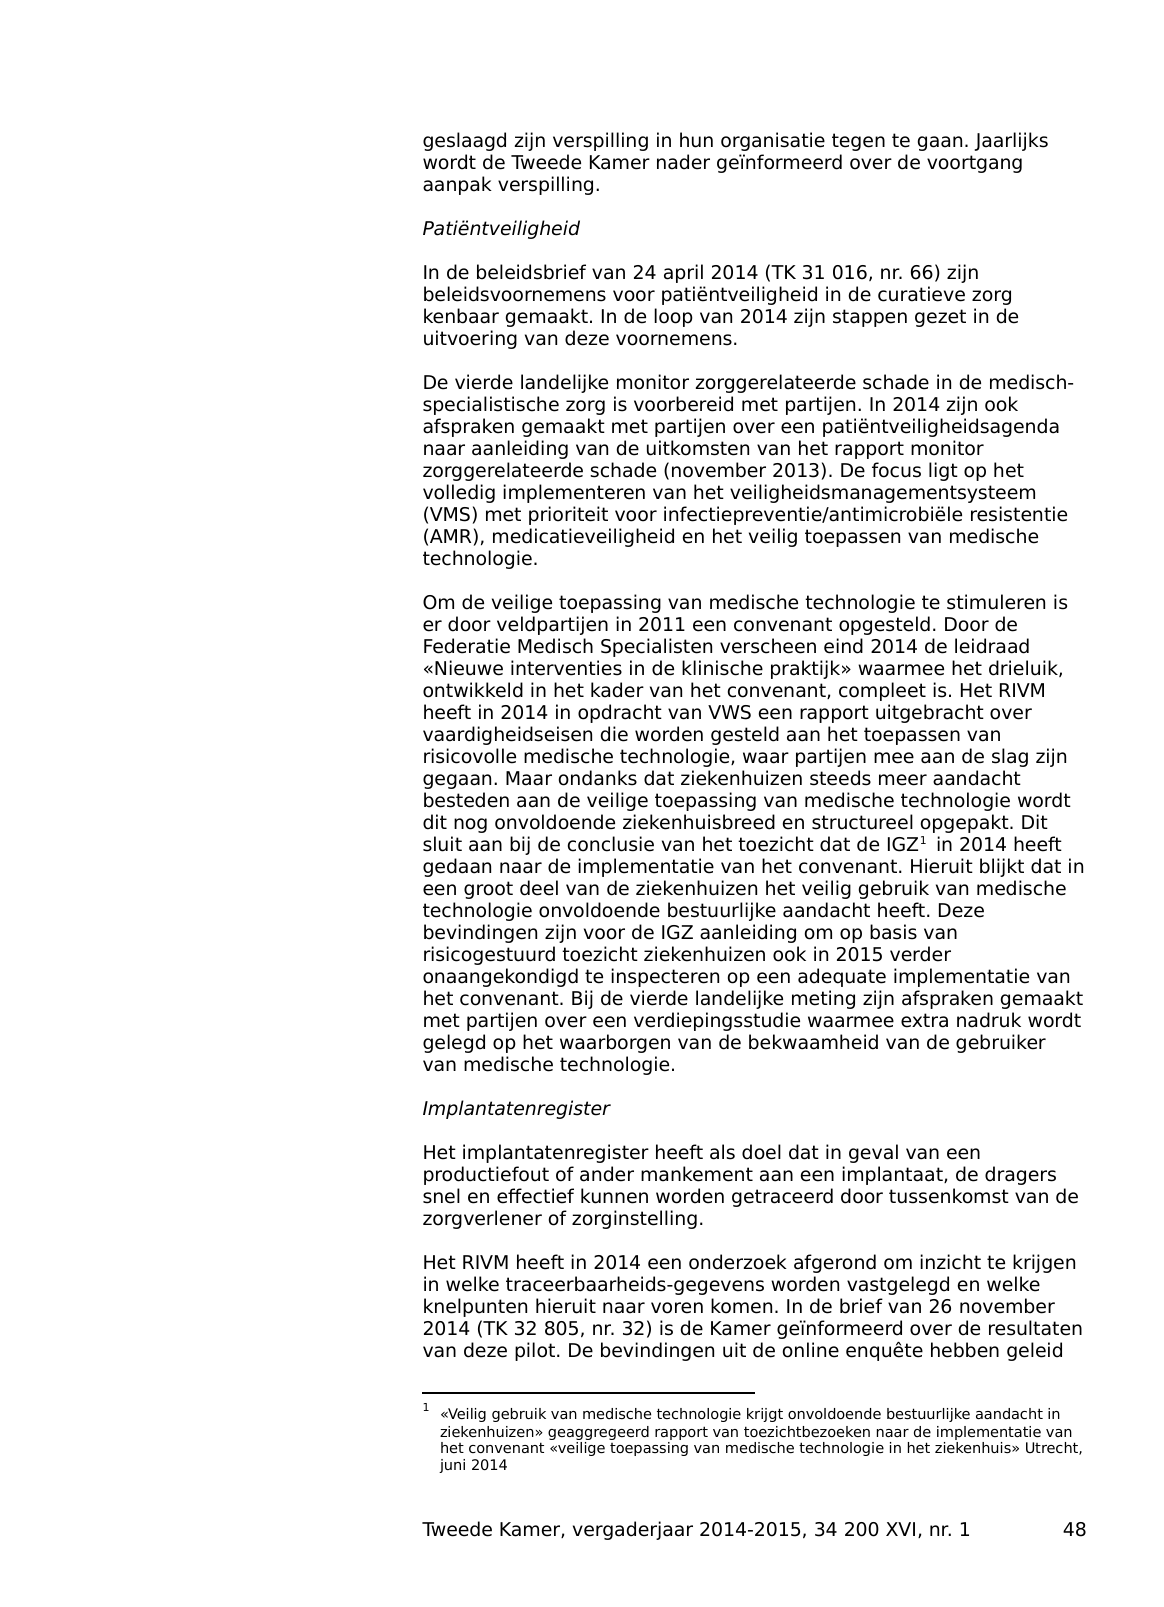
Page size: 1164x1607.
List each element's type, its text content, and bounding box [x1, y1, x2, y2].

text Om de veilige toepassing van medische technologie te stimuleren is er door veldpartijen in 2011 een convenant opgesteld. Door de Federatie Medisch Specialisten verscheen eind 2014 de leidraad «Nieuwe interventies in de klinische praktijk» waarmee het drieluik, ontwikkeld in het kader van het convenant, compleet is. Het RIVM heeft in 2014 in opdracht van VWS een rapport uitgebracht over vaardigheidseisen die worden gesteld aan het toepassen van risicovolle medische technologie, waar partijen mee aan de slag zijn gegaan. Maar ondanks dat ziekenhuizen steeds meer aandacht besteden aan de veilige toepassing van medische technologie wordt dit nog onvoldoende ziekenhuisbreed en structureel opgepakt. Dit sluit aan bij de conclusie van het toezicht dat de IGZ in 2014 heeft gedaan naar de implementatie van het convenant. Hieruit blijkt dat in een groot deel van de ziekenhuizen het veilig gebruik van medische technologie onvoldoende bestuurlijke aandacht heeft. Deze bevindingen zijn voor de IGZ aanleiding om op basis van risicogestuurd toezicht ziekenhuizen ook in 2015 verder onaangekondigd te inspecteren op een adequate implementatie van het convenant. Bij de vierde landelijke meting zijn afspraken gemaakt met partijen over een verdiepingsstudie waarmee extra nadruk wordt gelegd op het waarborgen van de bekwaamheid van de gebruiker van medische technologie. [422, 592, 1087, 1076]
text Het RIVM heeft in 2014 een onderzoek afgerond om inzicht te krijgen in welke traceerbaarheids-gegevens worden vastgelegd en welke knelpunten hieruit naar voren komen. In de brief van 26 november 2014 (TK 32 805, nr. 32) is de Kamer geïnformeerd over de resultaten van deze pilot. De bevindingen uit de online enquête hebben geleid [422, 1252, 1087, 1362]
text Het implantatenregister heeft als doel dat in geval van een productiefout of ander mankement aan een implantaat, de dragers snel en effectief kunnen worden getraceerd door tussenkomst van de zorgverlener of zorginstelling. [422, 1142, 1087, 1230]
subtitle Patiëntveiligheid [422, 218, 1087, 240]
subtitle Implantatenregister [422, 1098, 1087, 1120]
text De vierde landelijke monitor zorggerelateerde schade in de medisch-specialistische zorg is voorbereid met partijen. In 2014 zijn ook afspraken gemaakt met partijen over een patiëntveiligheidsagenda naar aanleiding van de uitkomsten van het rapport monitor zorggerelateerde schade (november 2013). De focus ligt op het volledig implementeren van het veiligheidsmanagementsysteem (VMS) met prioriteit voor infectiepreventie/antimicrobiële resistentie (AMR), medicatieveiligheid en het veilig toepassen van medische technologie. [422, 372, 1087, 570]
text «Veilig gebruik van medische technologie krijgt onvoldoende bestuurlijke aandacht in ziekenhuizen» geaggregeerd rapport van toezichtbezoeken naar de implementatie van het convenant «veilige toepassing van medische technologie in het ziekenhuis» Utrecht, juni 2014 [422, 1402, 1087, 1474]
text geslaagd zijn verspilling in hun organisatie tegen te gaan. Jaarlijks wordt de Tweede Kamer nader geïnformeerd over de voortgang aanpak verspilling. [422, 130, 1087, 196]
text In de beleidsbrief van 24 april 2014 (TK 31 016, nr. 66) zijn beleidsvoornemens voor patiëntveiligheid in de curatieve zorg kenbaar gemaakt. In de loop van 2014 zijn stappen gezet in de uitvoering van deze voornemens. [422, 262, 1087, 350]
